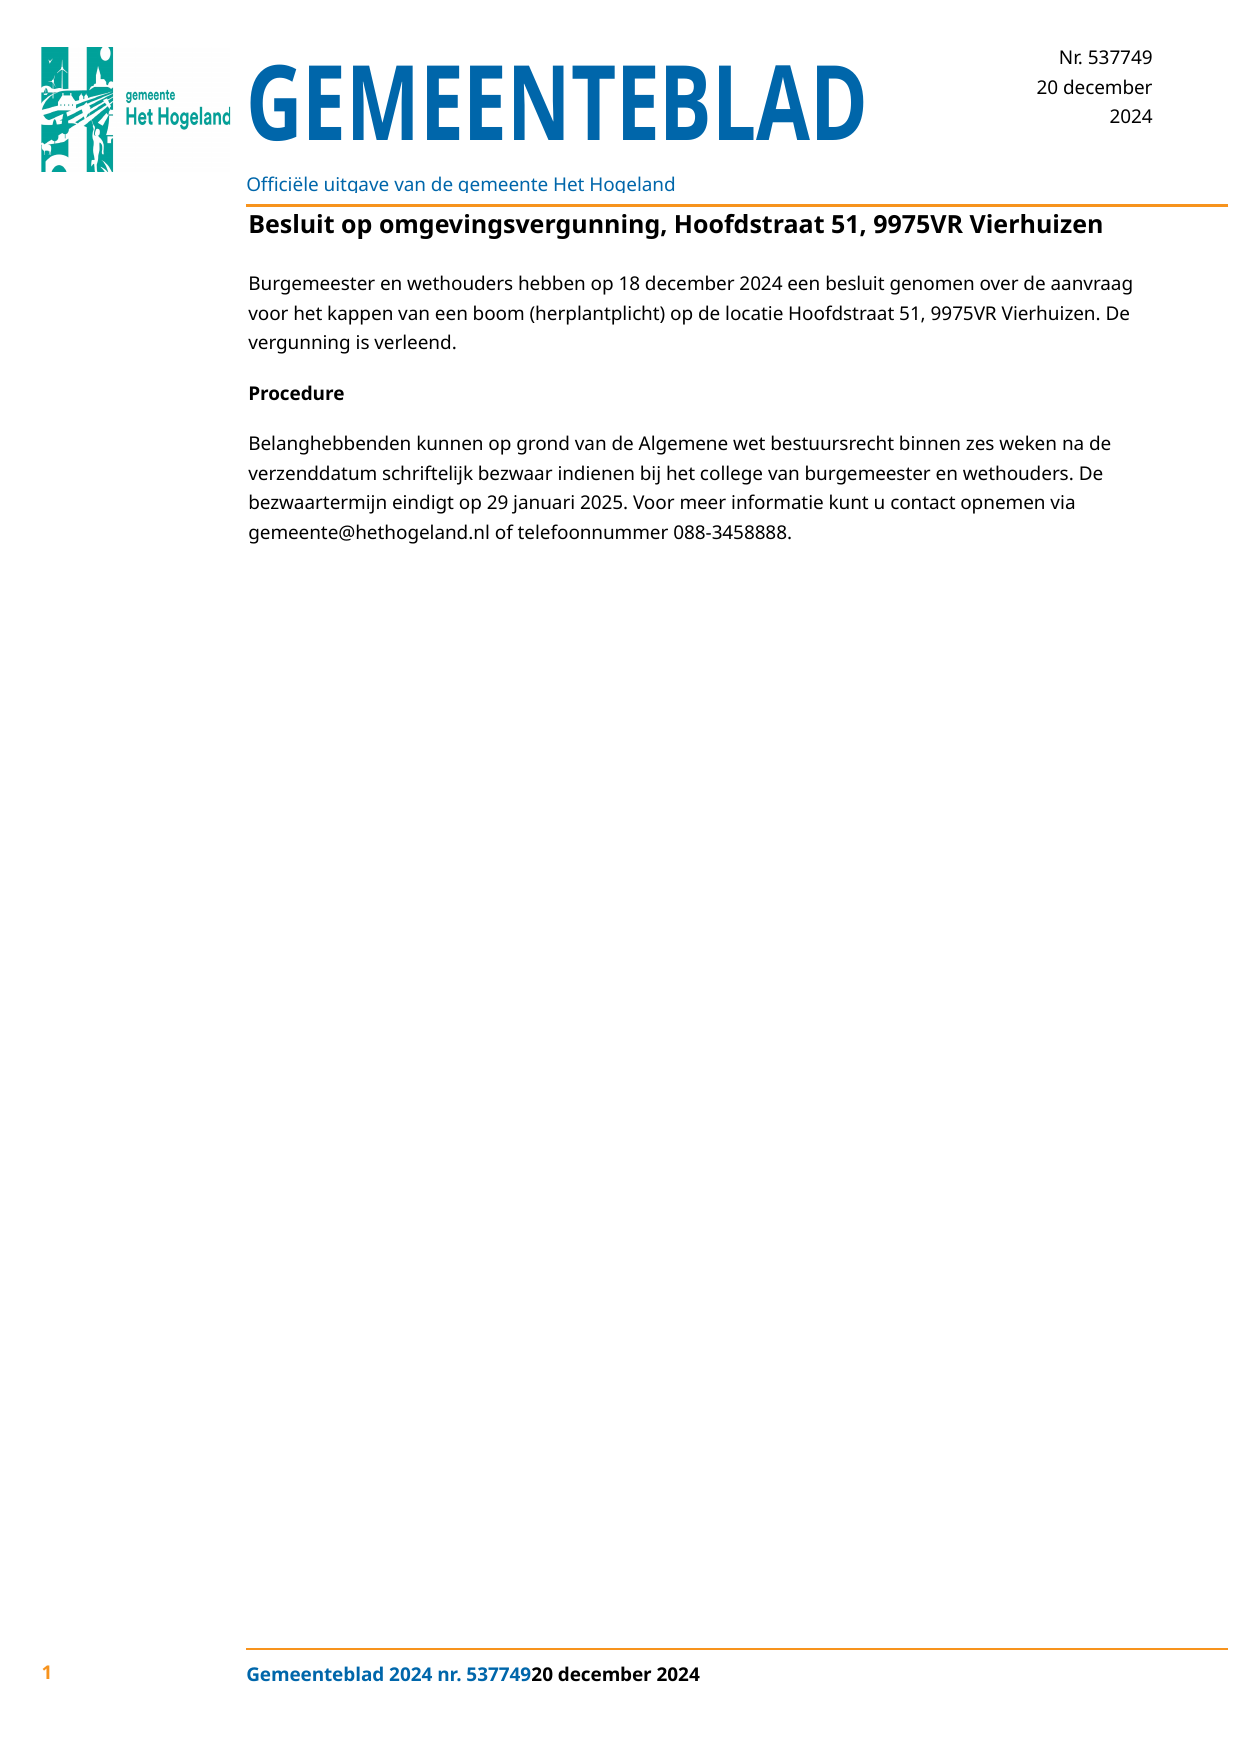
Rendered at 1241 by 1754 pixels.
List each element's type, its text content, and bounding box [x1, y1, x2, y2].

text Burgemeester en wethouders hebben op 18 december 2024 een besluit genomen over de aanvraag voor het kappen van een boom (herplantplicht) op de locatie Hoofdstraat 51, 9975VR Vierhuizen. De vergunning is verleend. [248, 270, 1152, 355]
picture [41, 47, 231, 172]
text Procedure [248, 380, 1152, 406]
text Belanghebbenden kunnen op grond van de Algemene wet bestuursrecht binnen zes weken na de verzenddatum schriftelijk bezwaar indienen bij het college van burgemeester en wethouders. De bezwaartermijn eindigt op 29 januari 2025. Voor meer informatie kunt u contact opnemen via gemeente@hethogeland.nl of telefoonnummer 088-3458888. [248, 430, 1152, 545]
text Besluit op omgevingsvergunning, Hoofdstraat 51, 9975VR Vierhuizen [248, 207, 1152, 241]
